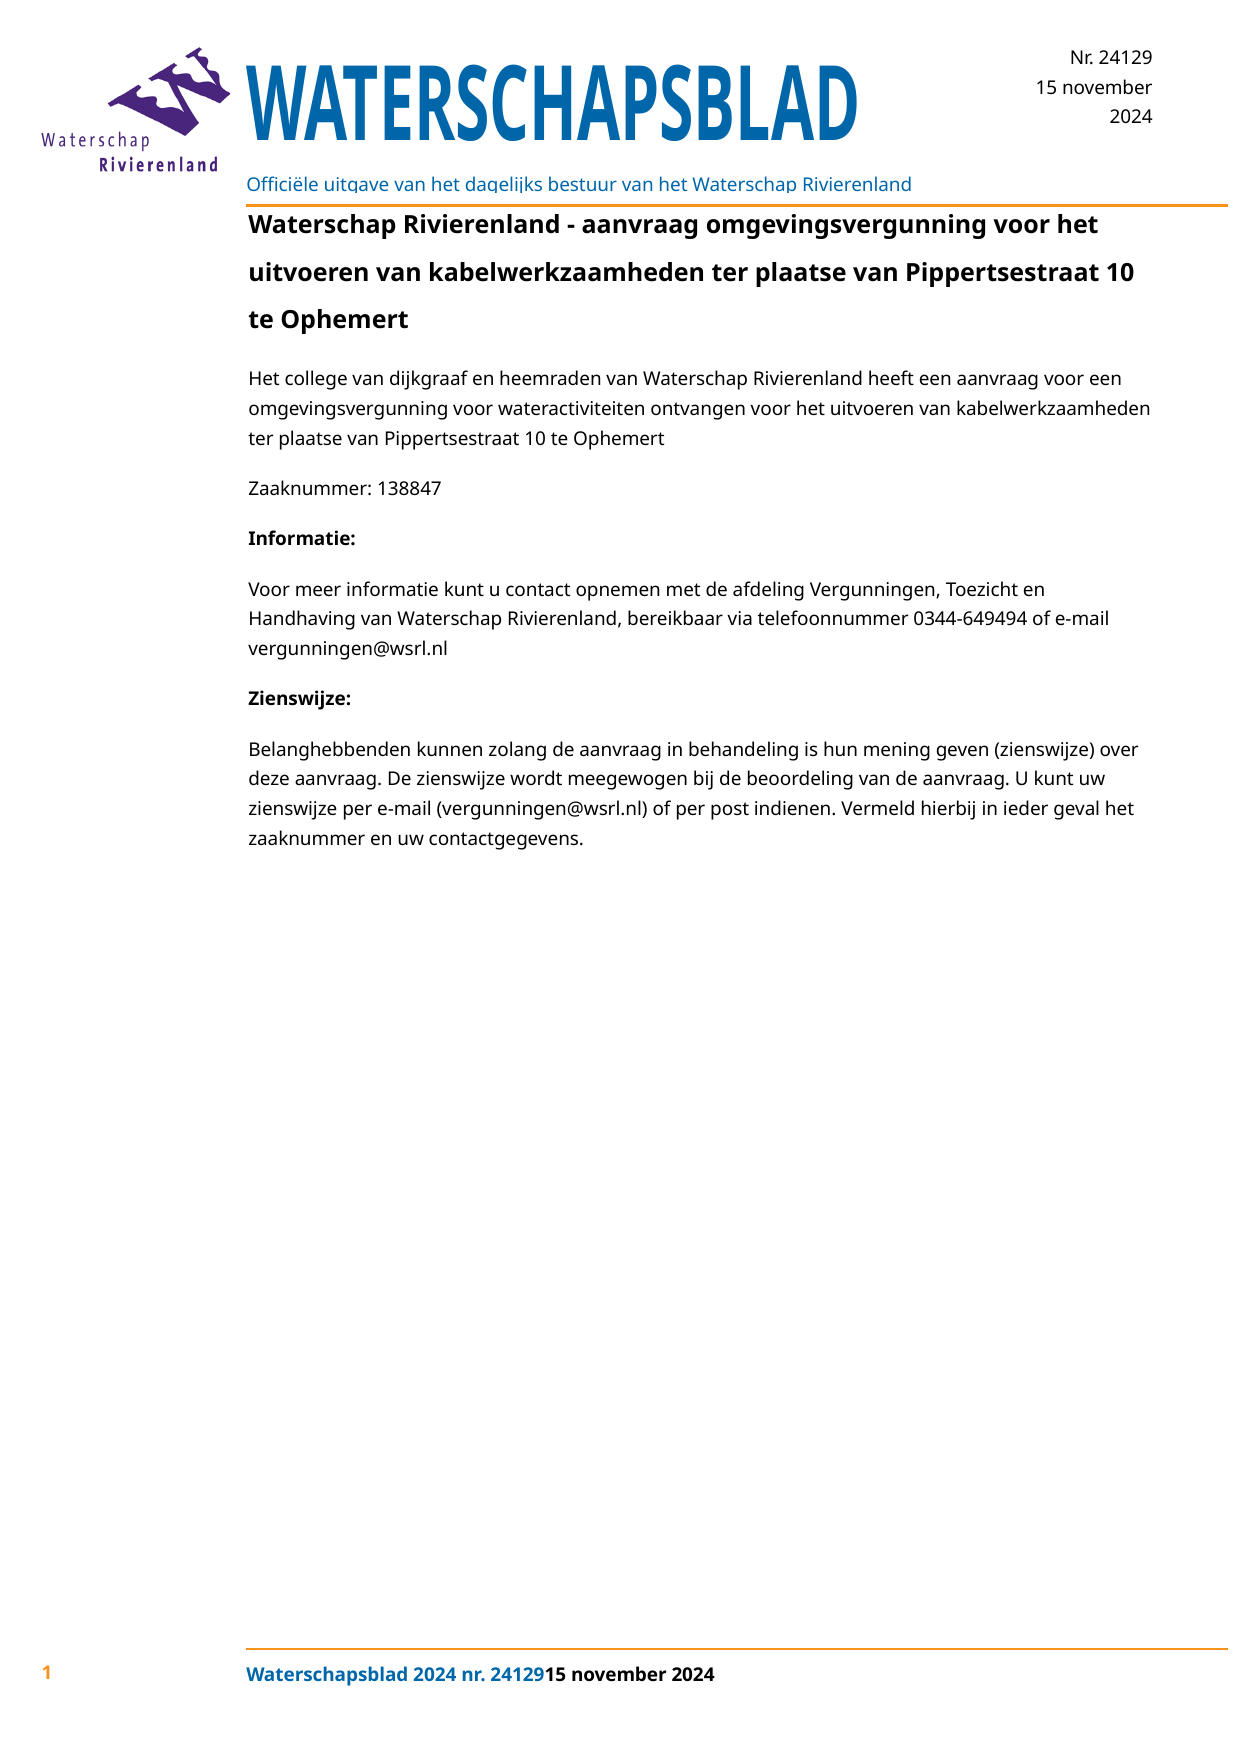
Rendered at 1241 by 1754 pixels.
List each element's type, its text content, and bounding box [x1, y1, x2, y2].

text Waterschap Rivierenland - aanvraag omgevingsvergunning voor het uitvoeren van kabelwerkzaamheden ter plaatse van Pippertsestraat 10 te Ophemert [248, 207, 1152, 336]
text Zaaknummer: 138847 [248, 475, 1152, 501]
text Het college van dijkgraaf en heemraden van Waterschap Rivierenland heeft een aanvraag voor een omgevingsvergunning voor wateractiviteiten ontvangen voor het uitvoeren van kabelwerkzaamheden ter plaatse van Pippertsestraat 10 te Ophemert [248, 366, 1152, 450]
text Informatie: [248, 526, 1152, 551]
text Zienswijze: [248, 686, 1152, 711]
picture [41, 47, 231, 172]
text Belanghebbenden kunnen zolang de aanvraag in behandeling is hun mening geven (zienswijze) over deze aanvraag. De zienswijze wordt meegewogen bij de beoordeling van de aanvraag. U kunt uw zienswijze per e-mail (vergunningen@wsrl.nl) of per post indienen. Vermeld hierbij in ieder geval het zaaknummer en uw contactgegevens. [248, 736, 1152, 850]
text Voor meer informatie kunt u contact opnemen met de afdeling Vergunningen, Toezicht en Handhaving van Waterschap Rivierenland, bereikbaar via telefoonnummer 0344-649494 of e-mail vergunningen@wsrl.nl [248, 576, 1152, 661]
